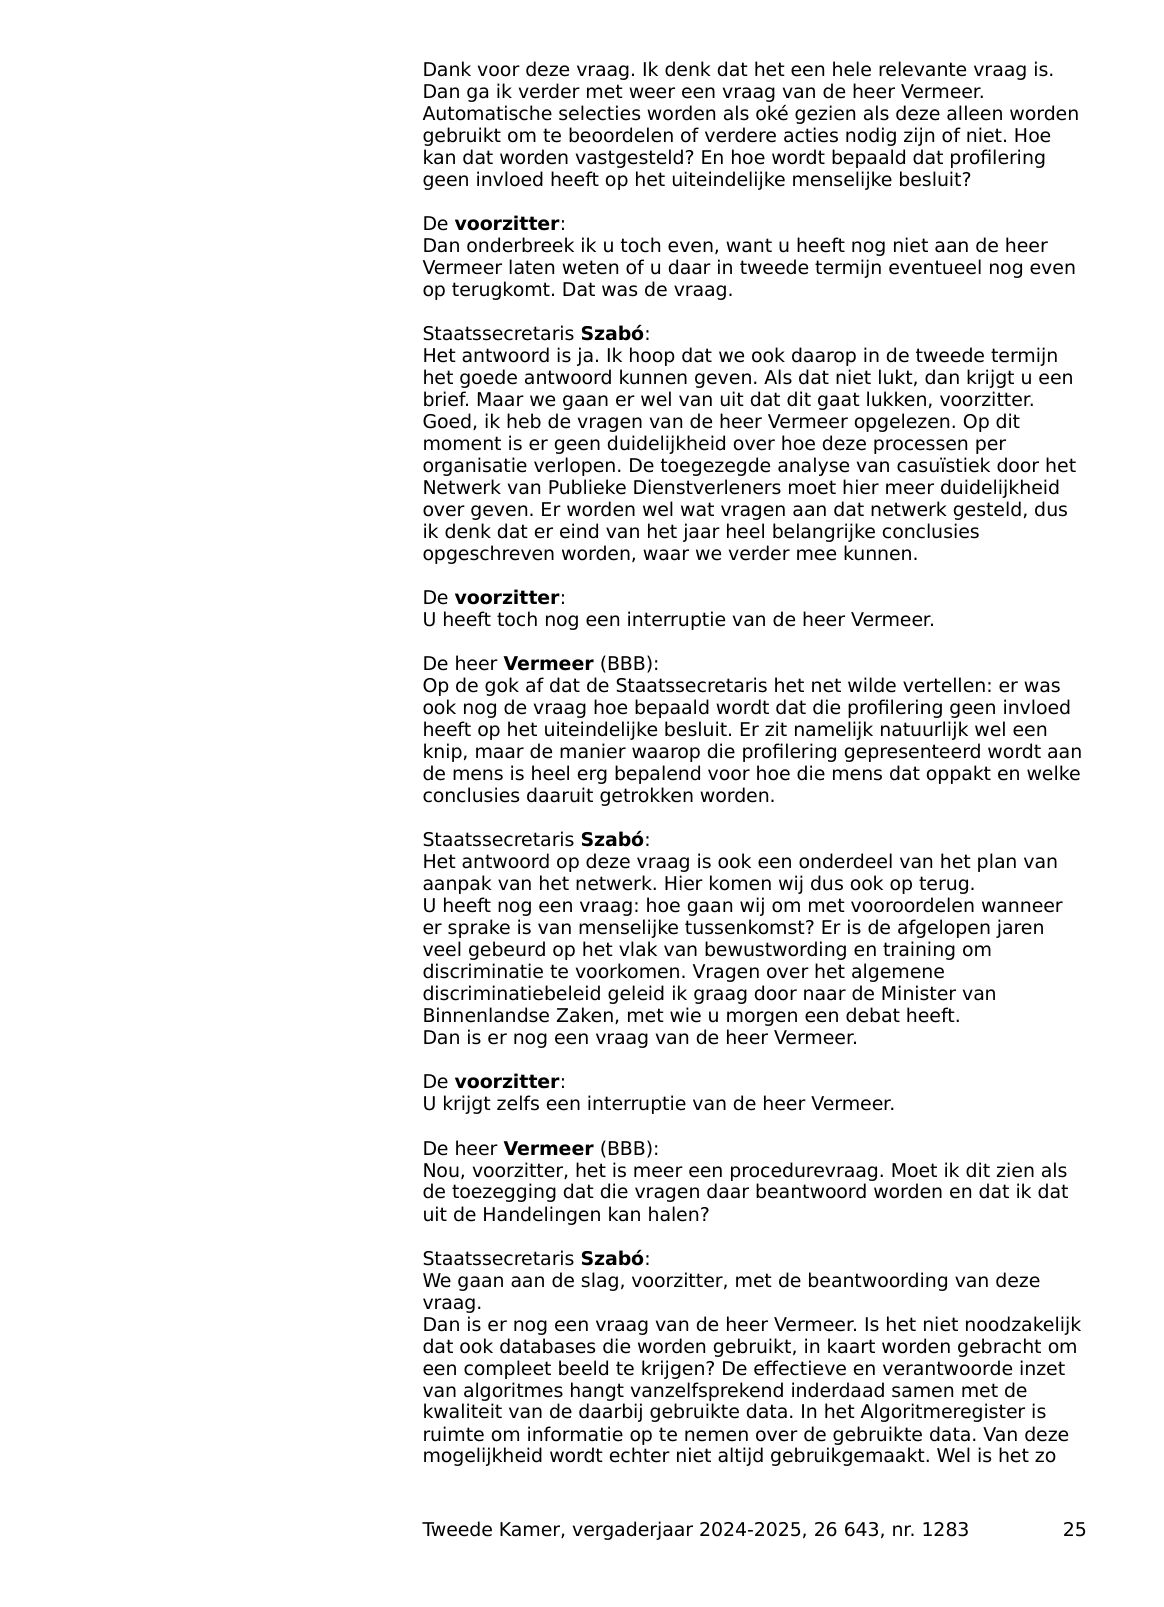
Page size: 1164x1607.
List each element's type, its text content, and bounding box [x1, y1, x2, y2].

text U heeft toch nog een interruptie van de heer Vermeer. [422, 609, 1087, 631]
text Staatssecretaris Szabó: [422, 829, 1087, 851]
text De voorzitter: [422, 1071, 1087, 1093]
text De heer Vermeer (BBB): [422, 653, 1087, 675]
text Dan onderbreek ik u toch even, want u heeft nog niet aan de heer Vermeer laten weten of u daar in tweede termijn eventueel nog even op terugkomt. Dat was de vraag. [422, 235, 1087, 301]
text Goed, ik heb de vragen van de heer Vermeer opgelezen. Op dit moment is er geen duidelijkheid over hoe deze processen per organisatie verlopen. De toegezegde analyse van casuïstiek door het Netwerk van Publieke Dienstverleners moet hier meer duidelijkheid over geven. Er worden wel wat vragen aan dat netwerk gesteld, dus ik denk dat er eind van het jaar heel belangrijke conclusies opgeschreven worden, waar we verder mee kunnen. [422, 411, 1087, 565]
text De voorzitter: [422, 213, 1087, 235]
text Dan is er nog een vraag van de heer Vermeer. Is het niet noodzakelijk dat ook databases die worden gebruikt, in kaart worden gebracht om een compleet beeld te krijgen? De effectieve en verantwoorde inzet van algoritmes hangt vanzelfsprekend inderdaad samen met de kwaliteit van de daarbij gebruikte data. In het Algoritmeregister is ruimte om informatie op te nemen over de gebruikte data. Van deze mogelijkheid wordt echter niet altijd gebruikgemaakt. Wel is het zo [422, 1313, 1087, 1467]
text Het antwoord op deze vraag is ook een onderdeel van het plan van aanpak van het netwerk. Hier komen wij dus ook op terug. [422, 851, 1087, 895]
text U heeft nog een vraag: hoe gaan wij om met vooroordelen wanneer er sprake is van menselijke tussenkomst? Er is de afgelopen jaren veel gebeurd op het vlak van bewustwording en training om discriminatie te voorkomen. Vragen over het algemene discriminatiebeleid geleid ik graag door naar de Minister van Binnenlandse Zaken, met wie u morgen een debat heeft. [422, 895, 1087, 1027]
text Dank voor deze vraag. Ik denk dat het een hele relevante vraag is. Dan ga ik verder met weer een vraag van de heer Vermeer. Automatische selecties worden als oké gezien als deze alleen worden gebruikt om te beoordelen of verdere acties nodig zijn of niet. Hoe kan dat worden vastgesteld? En hoe wordt bepaald dat profilering geen invloed heeft op het uiteindelijke menselijke besluit? [422, 59, 1087, 191]
text We gaan aan de slag, voorzitter, met de beantwoording van deze vraag. [422, 1269, 1087, 1313]
text Het antwoord is ja. Ik hoop dat we ook daarop in de tweede termijn het goede antwoord kunnen geven. Als dat niet lukt, dan krijgt u een brief. Maar we gaan er wel van uit dat dit gaat lukken, voorzitter. [422, 345, 1087, 411]
text Nou, voorzitter, het is meer een procedurevraag. Moet ik dit zien als de toezegging dat die vragen daar beantwoord worden en dat ik dat uit de Handelingen kan halen? [422, 1159, 1087, 1225]
text Dan is er nog een vraag van de heer Vermeer. [422, 1027, 1087, 1049]
text De voorzitter: [422, 587, 1087, 609]
text U krijgt zelfs een interruptie van de heer Vermeer. [422, 1093, 1087, 1115]
text Staatssecretaris Szabó: [422, 323, 1087, 345]
text Op de gok af dat de Staatssecretaris het net wilde vertellen: er was ook nog de vraag hoe bepaald wordt dat die profilering geen invloed heeft op het uiteindelijke besluit. Er zit namelijk natuurlijk wel een knip, maar de manier waarop die profilering gepresenteerd wordt aan de mens is heel erg bepalend voor hoe die mens dat oppakt en welke conclusies daaruit getrokken worden. [422, 675, 1087, 807]
text De heer Vermeer (BBB): [422, 1137, 1087, 1159]
text Staatssecretaris Szabó: [422, 1248, 1087, 1269]
